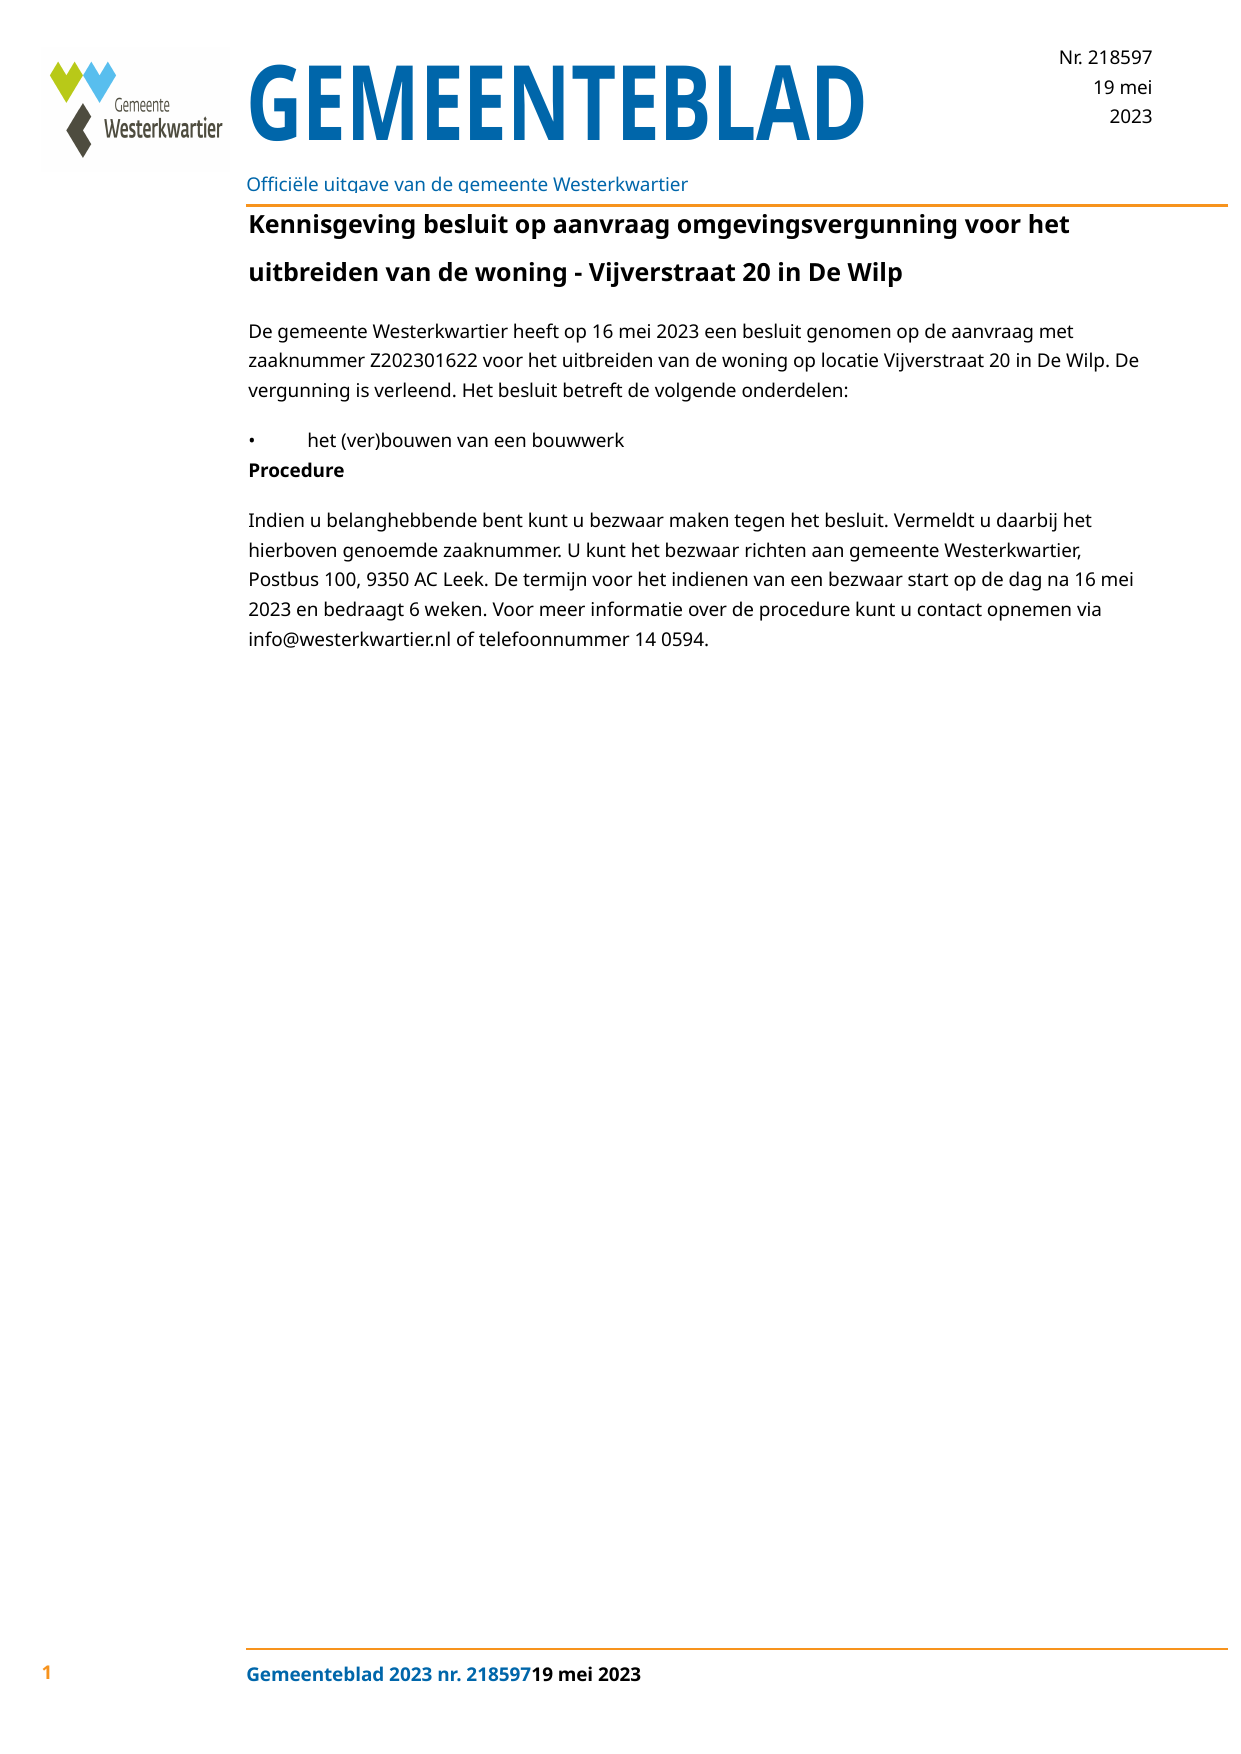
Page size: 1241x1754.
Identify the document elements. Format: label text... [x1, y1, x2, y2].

text Indien u belanghebbende bent kunt u bezwaar maken tegen het besluit. Vermeldt u daarbij het hierboven genoemde zaaknummer. U kunt het bezwaar richten aan gemeente Westerkwartier, Postbus 100, 9350 AC Leek. De termijn voor het indienen van een bezwaar start op de dag na 16 mei 2023 en bedraagt 6 weken. Voor meer informatie over de procedure kunt u contact opnemen via info@westerkwartier.nl of telefoonnummer 14 0594. [248, 507, 1152, 652]
text Procedure [248, 457, 1152, 483]
text De gemeente Westerkwartier heeft op 16 mei 2023 een besluit genomen op de aanvraag met zaaknummer Z202301622 voor het uitbreiden van de woning op locatie Vijverstraat 20 in De Wilp. De vergunning is verleend. Het besluit betreft de volgende onderdelen: [248, 318, 1152, 403]
text Kennisgeving besluit op aanvraag omgevingsvergunning voor het uitbreiden van de woning - Vijverstraat 20 in De Wilp [248, 207, 1152, 288]
picture [41, 47, 231, 172]
list het (ver)bouwen van een bouwwerk [248, 427, 1152, 453]
